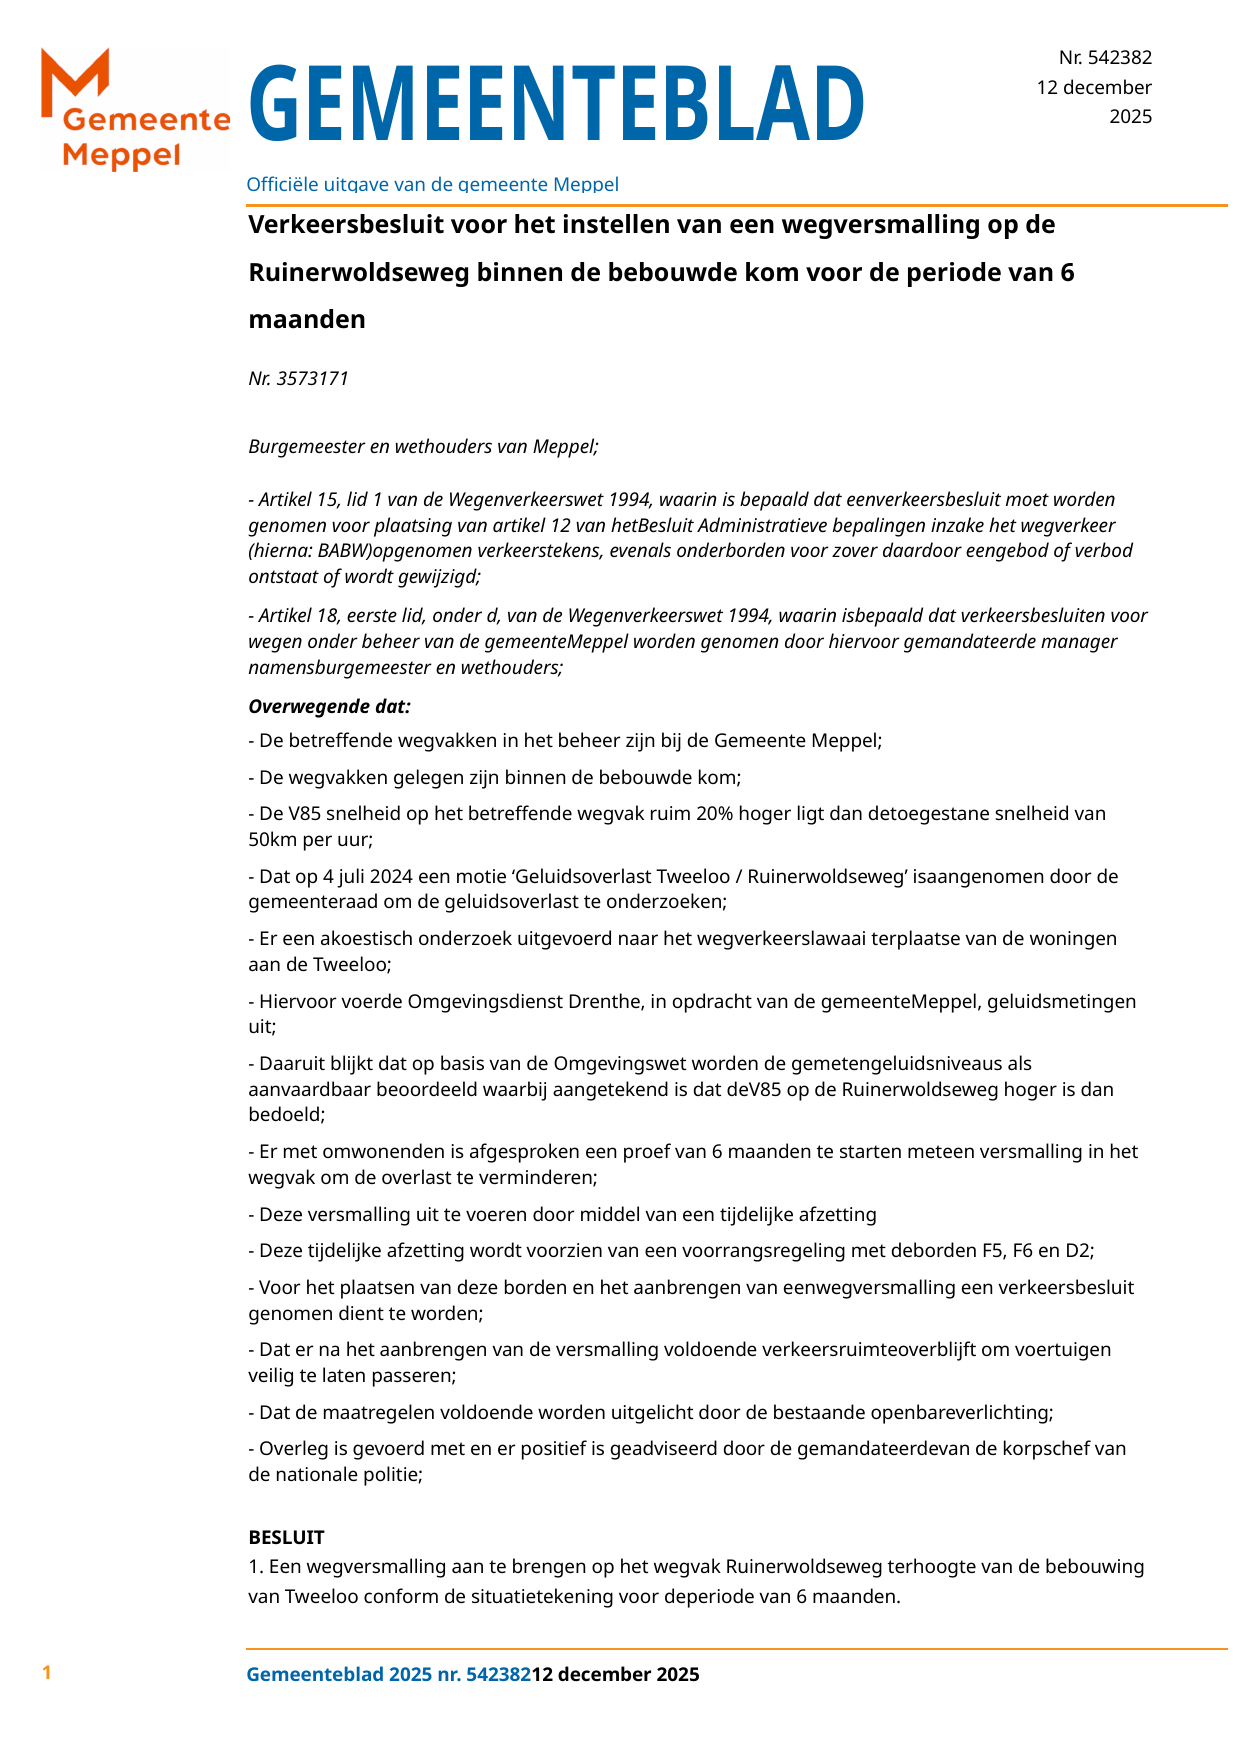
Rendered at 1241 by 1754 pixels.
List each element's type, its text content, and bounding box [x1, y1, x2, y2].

text - Dat er na het aanbrengen van de versmalling voldoende verkeersruimteoverblijft om voertuigen veilig te laten passeren; [248, 1336, 1152, 1388]
text - Er een akoestisch onderzoek uitgevoerd naar het wegverkeerslawaai terplaatse van de woningen aan de Tweeloo; [248, 925, 1152, 977]
text - De wegvakken gelegen zijn binnen de bebouwde kom; [248, 764, 1152, 790]
text Nr. 3573171 [248, 366, 1152, 391]
text - Voor het plaatsen van deze borden en het aanbrengen van eenwegversmalling een verkeersbesluit genomen dient te worden; [248, 1274, 1152, 1326]
text - Dat de maatregelen voldoende worden uitgelicht door de bestaande openbareverlichting; [248, 1399, 1152, 1424]
text - De V85 snelheid op het betreffende wegvak ruim 20% hoger ligt dan detoegestane snelheid van 50km per uur; [248, 801, 1152, 852]
text - Deze tijdelijke afzetting wordt voorzien van een voorrangsregeling met deborden F5, F6 en D2; [248, 1237, 1152, 1263]
text Burgemeester en wethouders van Meppel; [248, 433, 1152, 459]
text Overwegende dat: [248, 693, 1152, 719]
text - Dat op 4 juli 2024 een motie ‘Geluidsoverlast Tweeloo / Ruinerwoldseweg’ isaangenomen door de gemeenteraad om de geluidsoverlast te onderzoeken; [248, 863, 1152, 914]
picture [41, 47, 231, 172]
text - Artikel 15, lid 1 van de Wegenverkeerswet 1994, waarin is bepaald dat eenverkeersbesluit moet worden genomen voor plaatsing van artikel 12 van hetBesluit Administratieve bepalingen inzake het wegverkeer (hierna: BABW)opgenomen verkeerstekens, evenals onderborden voor zover daardoor eengebod of verbod ontstaat of wordt gewijzigd; [248, 486, 1152, 589]
text BESLUIT [248, 1524, 1152, 1550]
text - Deze versmalling uit te voeren door middel van een tijdelijke afzetting [248, 1201, 1152, 1226]
text - Artikel 18, eerste lid, onder d, van de Wegenverkeerswet 1994, waarin isbepaald dat verkeersbesluiten voor wegen onder beheer van de gemeenteMeppel worden genomen door hiervoor gemandateerde manager namensburgemeester en wethouders; [248, 602, 1152, 680]
text - De betreffende wegvakken in het beheer zijn bij de Gemeente Meppel; [248, 727, 1152, 753]
text - Er met omwonenden is afgesproken een proef van 6 maanden te starten meteen versmalling in het wegvak om de overlast te verminderen; [248, 1138, 1152, 1190]
text Verkeersbesluit voor het instellen van een wegversmalling op de Ruinerwoldseweg binnen de bebouwde kom voor de periode van 6 maanden [248, 207, 1152, 336]
text - Overleg is gevoerd met en er positief is geadviseerd door de gemandateerdevan de korpschef van de nationale politie; [248, 1436, 1152, 1487]
text - Hiervoor voerde Omgevingsdienst Drenthe, in opdracht van de gemeenteMeppel, geluidsmetingen uit; [248, 988, 1152, 1039]
text 1. Een wegversmalling aan te brengen op het wegvak Ruinerwoldseweg terhoogte van de bebouwing van Tweeloo conform de situatietekening voor deperiode van 6 maanden. [248, 1553, 1152, 1609]
text - Daaruit blijkt dat op basis van de Omgevingswet worden de gemetengeluidsniveaus als aanvaardbaar beoordeeld waarbij aangetekend is dat deV85 op de Ruinerwoldseweg hoger is dan bedoeld; [248, 1050, 1152, 1127]
